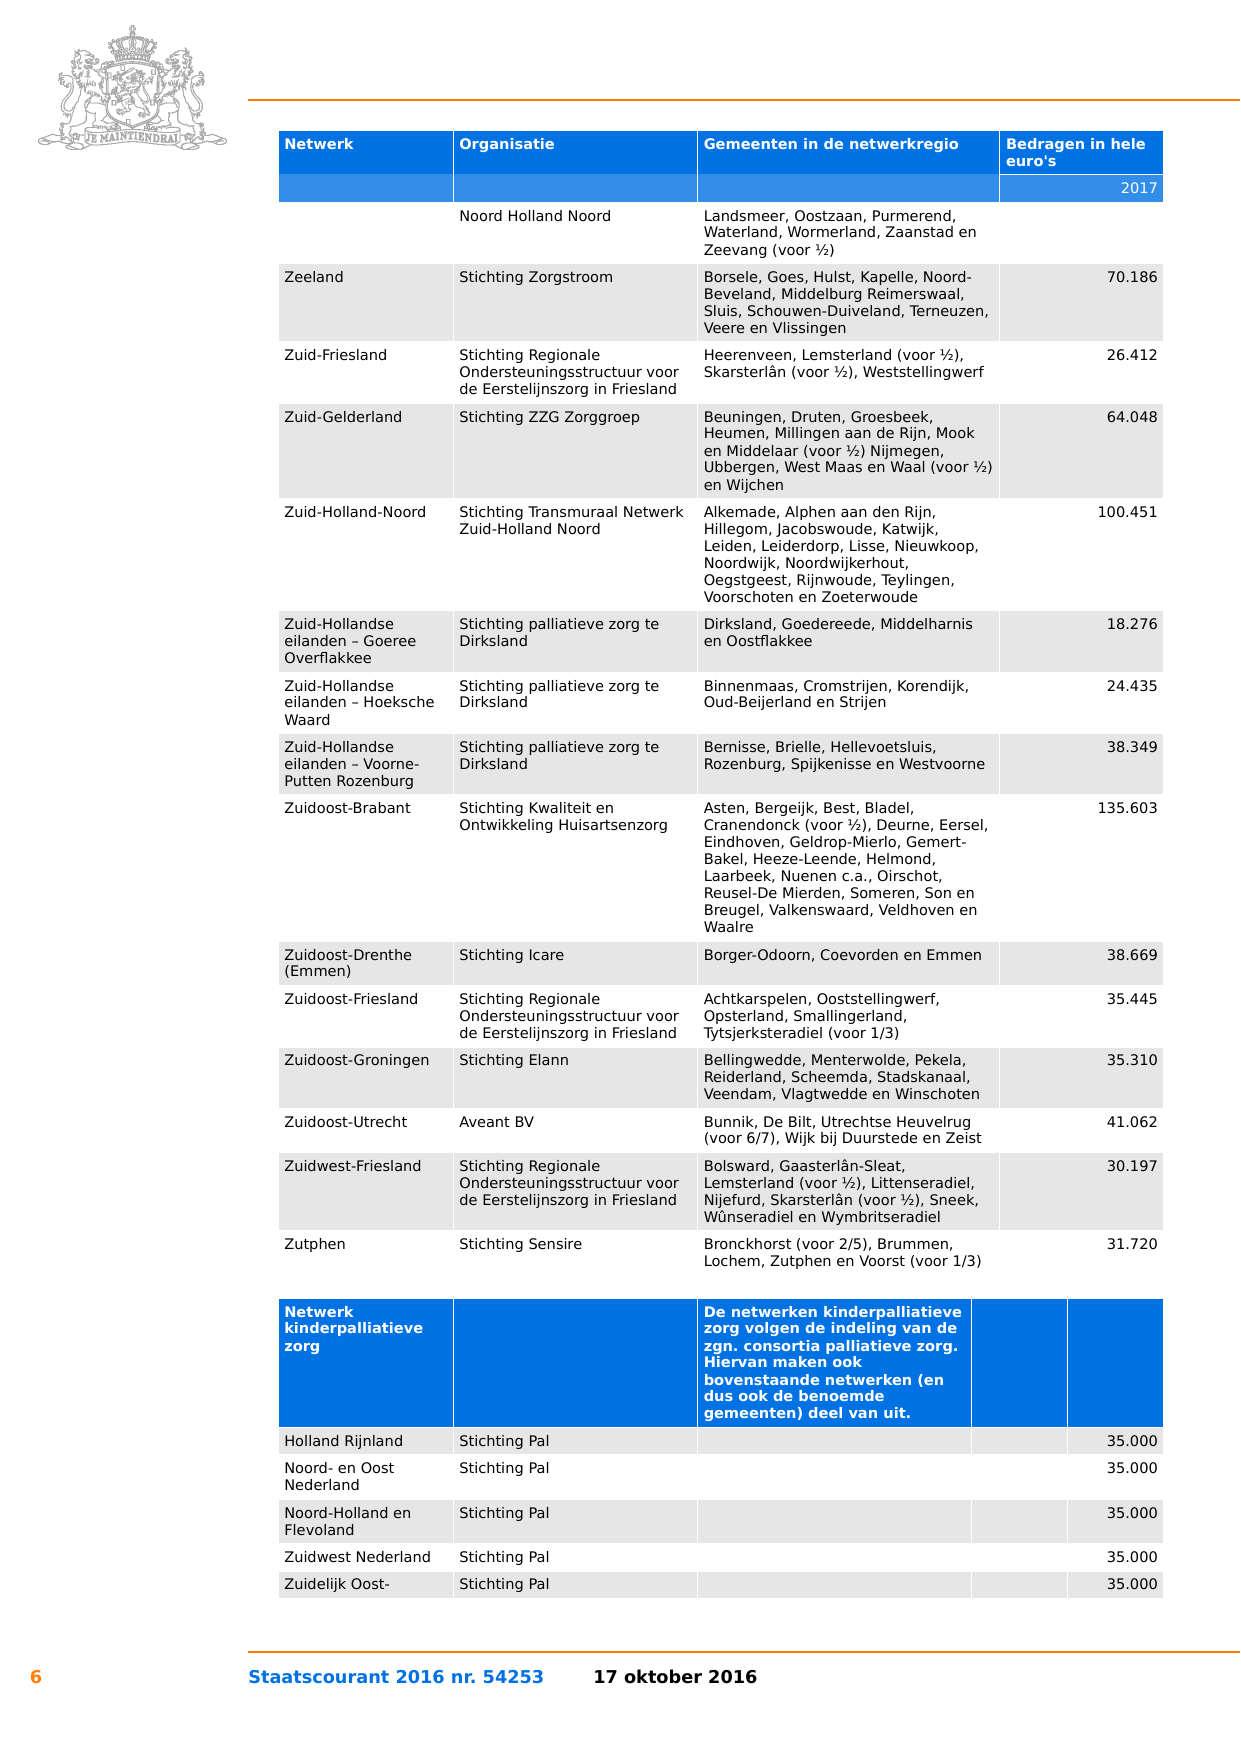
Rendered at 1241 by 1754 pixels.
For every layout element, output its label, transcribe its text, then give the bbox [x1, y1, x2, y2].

table_cell Borger-Odoorn, Coevorden en Emmen [698, 942, 999, 985]
table_cell [1000, 203, 1163, 263]
table_cell 31.720 [1000, 1231, 1163, 1275]
table_cell Stichting Sensire [454, 1231, 697, 1275]
table_cell Noord- en Oost Nederland [279, 1455, 453, 1499]
table_cell Noord-Holland en Flevoland [279, 1500, 453, 1543]
table_cell Zuidwest Nederland [279, 1544, 453, 1571]
table_cell Binnenmaas, Cromstrijen, Korendijk, Oud-Beijerland en Strijen [698, 673, 999, 733]
table_cell 35.000 [1068, 1455, 1163, 1499]
table_header Bedragen in hele euro's [1000, 131, 1163, 174]
table_cell Stichting Regionale Ondersteuningsstructuur voor de Eerstelijnszorg in Friesland [454, 986, 697, 1046]
table_cell Stichting Pal [454, 1500, 697, 1543]
table_header De netwerken kinderpalliatieve zorg volgen de indeling van de zgn. consortia palliatieve zorg. Hiervan maken ook bovenstaande netwerken (en dus ook de benoemde gemeenten) deel van uit. [698, 1299, 971, 1427]
table_header Netwerk [279, 131, 453, 174]
table_cell [698, 1455, 971, 1499]
table_cell Zuid-Hollandse eilanden – Goeree Overflakkee [279, 611, 453, 672]
table_cell 24.435 [1000, 673, 1163, 733]
table_cell Bunnik, De Bilt, Utrechtse Heuvelrug (voor 6/7), Wijk bij Duurstede en Zeist [698, 1109, 999, 1152]
table_cell Stichting Pal [454, 1572, 697, 1598]
table_cell Bolsward, Gaasterlân-Sleat, Lemsterland (voor ½), Littenseradiel, Nijefurd, Skarsterlân (voor ½), Sneek, Wûnseradiel en Wymbritseradiel [698, 1153, 999, 1230]
picture [38, 25, 227, 150]
table_cell Landsmeer, Oostzaan, Purmerend, Waterland, Wormerland, Zaanstad en Zeevang (voor ½) [698, 203, 999, 263]
table_header Organisatie [454, 131, 697, 174]
table_cell 70.186 [1000, 264, 1163, 341]
table_cell 18.276 [1000, 611, 1163, 672]
table_cell Stichting palliatieve zorg te Dirksland [454, 734, 697, 794]
table_cell Stichting Transmuraal Netwerk Zuid-Holland Noord [454, 499, 697, 610]
table_cell 35.310 [1000, 1048, 1163, 1108]
table_cell Zeeland [279, 264, 453, 341]
table_cell Achtkarspelen, Ooststellingwerf, Opsterland, Smallingerland, Tytsjerksteradiel (voor 1/3) [698, 986, 999, 1046]
table_cell 35.000 [1068, 1500, 1163, 1543]
table_cell Stichting Icare [454, 942, 697, 985]
table_header [1068, 1299, 1163, 1427]
table_cell 100.451 [1000, 499, 1163, 610]
table_cell Zuid-Holland-Noord [279, 499, 453, 610]
table_cell [698, 1544, 971, 1571]
table_header [972, 1299, 1067, 1427]
table_cell 35.000 [1068, 1428, 1163, 1454]
table_cell Zuid-Hollandse eilanden – Hoeksche Waard [279, 673, 453, 733]
table_cell Borsele, Goes, Hulst, Kapelle, Noord-Beveland, Middelburg Reimerswaal, Sluis, Schouwen-Duiveland, Terneuzen, Veere en Vlissingen [698, 264, 999, 341]
table_cell Beuningen, Druten, Groesbeek, Heumen, Millingen aan de Rijn, Mook en Middelaar (voor ½) Nijmegen, Ubbergen, West Maas en Waal (voor ½) en Wijchen [698, 404, 999, 498]
table_cell Stichting Elann [454, 1048, 697, 1108]
table_header Gemeenten in de netwerkregio [698, 131, 999, 174]
table_header [454, 1299, 697, 1427]
table_cell Zuidoost-Utrecht [279, 1109, 453, 1152]
table_cell Zuid-Gelderland [279, 404, 453, 498]
table_cell Noord Holland Noord [454, 203, 697, 263]
table_cell Holland Rijnland [279, 1428, 453, 1454]
table_cell 2017 [1000, 175, 1163, 202]
table_cell Dirksland, Goedereede, Middelharnis en Oostflakkee [698, 611, 999, 672]
table_cell Heerenveen, Lemsterland (voor ½), Skarsterlân (voor ½), Weststellingwerf [698, 343, 999, 403]
table_cell Bellingwedde, Menterwolde, Pekela, Reiderland, Scheemda, Stadskanaal, Veendam, Vlagtwedde en Winschoten [698, 1048, 999, 1108]
table_header Netwerk kinderpalliatieve zorg [279, 1299, 453, 1427]
table_cell Stichting Pal [454, 1544, 697, 1571]
table_cell Stichting Zorgstroom [454, 264, 697, 341]
table_cell 35.000 [1068, 1572, 1163, 1598]
table_cell Stichting ZZG Zorggroep [454, 404, 697, 498]
table_cell Stichting Regionale Ondersteuningsstructuur voor de Eerstelijnszorg in Friesland [454, 1153, 697, 1230]
table_cell [972, 1500, 1067, 1543]
table_cell 26.412 [1000, 343, 1163, 403]
table_cell 41.062 [1000, 1109, 1163, 1152]
table_cell [972, 1455, 1067, 1499]
table_cell Zuid-Friesland [279, 343, 453, 403]
table_cell Bernisse, Brielle, Hellevoetsluis, Rozenburg, Spijkenisse en Westvoorne [698, 734, 999, 794]
table_cell Bronckhorst (voor 2/5), Brummen, Lochem, Zutphen en Voorst (voor 1/3) [698, 1231, 999, 1275]
table_cell [698, 1572, 971, 1598]
table_cell Zuidoost-Groningen [279, 1048, 453, 1108]
table_cell Stichting Pal [454, 1455, 697, 1499]
table_cell Stichting Pal [454, 1428, 697, 1454]
table_cell 38.349 [1000, 734, 1163, 794]
table_cell Zuidoost-Drenthe (Emmen) [279, 942, 453, 985]
table_cell Zuidoost-Friesland [279, 986, 453, 1046]
table_cell Zuidoost-Brabant [279, 795, 453, 941]
table_cell Zuidelijk Oost- [279, 1572, 453, 1598]
table_cell Stichting Regionale Ondersteuningsstructuur voor de Eerstelijnszorg in Friesland [454, 343, 697, 403]
table_cell [698, 1500, 971, 1543]
table_cell 64.048 [1000, 404, 1163, 498]
table_cell Zuidwest-Friesland [279, 1153, 453, 1230]
table_cell 35.445 [1000, 986, 1163, 1046]
table_cell Stichting palliatieve zorg te Dirksland [454, 611, 697, 672]
table_cell [972, 1428, 1067, 1454]
table_cell Stichting Kwaliteit en Ontwikkeling Huisartsenzorg [454, 795, 697, 941]
table_cell [279, 203, 453, 263]
table_cell Alkemade, Alphen aan den Rijn, Hillegom, Jacobswoude, Katwijk, Leiden, Leiderdorp, Lisse, Nieuwkoop, Noordwijk, Noordwijkerhout, Oegstgeest, Rijnwoude, Teylingen, Voorschoten en Zoeterwoude [698, 499, 999, 610]
table_cell Zutphen [279, 1231, 453, 1275]
table_cell Aveant BV [454, 1109, 697, 1152]
table_cell 35.000 [1068, 1544, 1163, 1571]
table_cell [972, 1544, 1067, 1571]
table_cell [698, 1428, 971, 1454]
table_cell 135.603 [1000, 795, 1163, 941]
table_cell Asten, Bergeijk, Best, Bladel, Cranendonck (voor ½), Deurne, Eersel, Eindhoven, Geldrop-Mierlo, Gemert-Bakel, Heeze-Leende, Helmond, Laarbeek, Nuenen c.a., Oirschot, Reusel-De Mierden, Someren, Son en Breugel, Valkenswaard, Veldhoven en Waalre [698, 795, 999, 941]
table_cell [972, 1572, 1067, 1598]
table_cell 38.669 [1000, 942, 1163, 985]
table_cell 30.197 [1000, 1153, 1163, 1230]
table_cell Zuid-Hollandse eilanden – Voorne-Putten Rozenburg [279, 734, 453, 794]
table_cell Stichting palliatieve zorg te Dirksland [454, 673, 697, 733]
